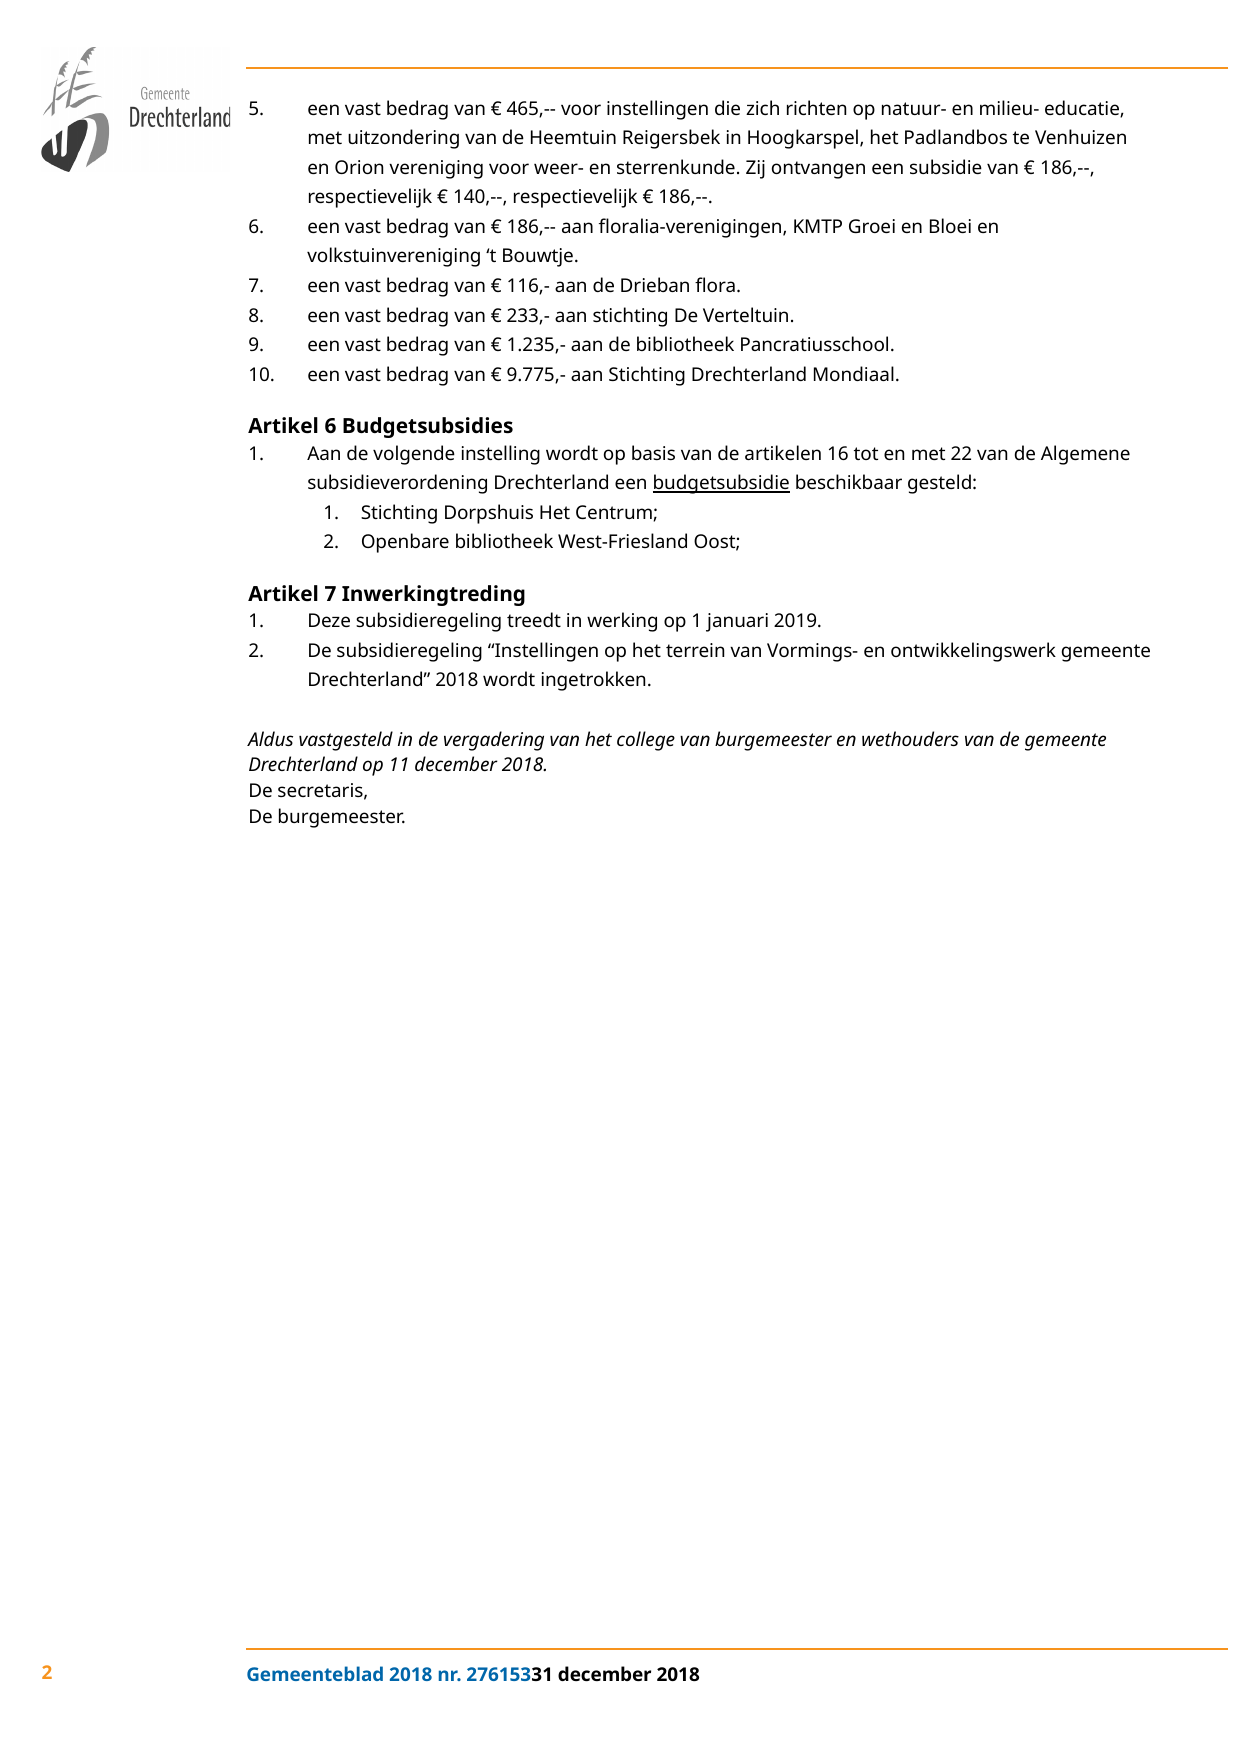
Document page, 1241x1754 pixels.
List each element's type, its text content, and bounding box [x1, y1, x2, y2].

list De subsidieregeling “Instellingen op het terrein van Vormings- en ontwikkelingswerk gemeente Drechterland” 2018 wordt ingetrokken. [248, 637, 1152, 692]
list een vast bedrag van € 233,- aan stichting De Verteltuin. [248, 302, 1152, 328]
text Artikel 6 Budgetsubsidies [248, 411, 1152, 440]
list een vast bedrag van € 465,-- voor instellingen die zich richten op natuur- en milieu- educatie, met uitzondering van de Heemtuin Reigersbek in Hoogkarspel, het Padlandbos te Venhuizen en Orion vereniging voor weer- en sterrenkunde. Zij ontvangen een subsidie van € 186,--, respectievelijk € 140,--, respectievelijk € 186,--. [248, 95, 1152, 209]
list een vast bedrag van € 1.235,- aan de bibliotheek Pancratiusschool. [248, 331, 1152, 357]
text Artikel 7 Inwerkingtreding [248, 579, 1152, 607]
list een vast bedrag van € 116,- aan de Drieban flora. [248, 272, 1152, 298]
list Deze subsidieregeling treedt in werking op 1 januari 2019. [248, 607, 1152, 633]
text De burgemeester. [248, 803, 1152, 829]
text De secretaris, [248, 777, 1152, 803]
text Aldus vastgesteld in de vergadering van het college van burgemeester en wethouders van de gemeente Drechterland op 11 december 2018. [248, 726, 1152, 777]
list een vast bedrag van € 9.775,- aan Stichting Drechterland Mondiaal. [248, 361, 1152, 387]
list een vast bedrag van € 186,-- aan floralia-verenigingen, KMTP Groei en Bloei en volkstuinvereniging ‘t Bouwtje. [248, 213, 1152, 268]
picture [41, 47, 231, 172]
list Openbare bibliotheek West-Friesland Oost; [323, 529, 1152, 554]
list Stichting Dorpshuis Het Centrum; [323, 499, 1152, 525]
list Aan de volgende instelling wordt op basis van de artikelen 16 tot en met 22 van de Algemene subsidieverordening Drechterland een budgetsubsidie beschikbaar gesteld: [248, 440, 1152, 495]
